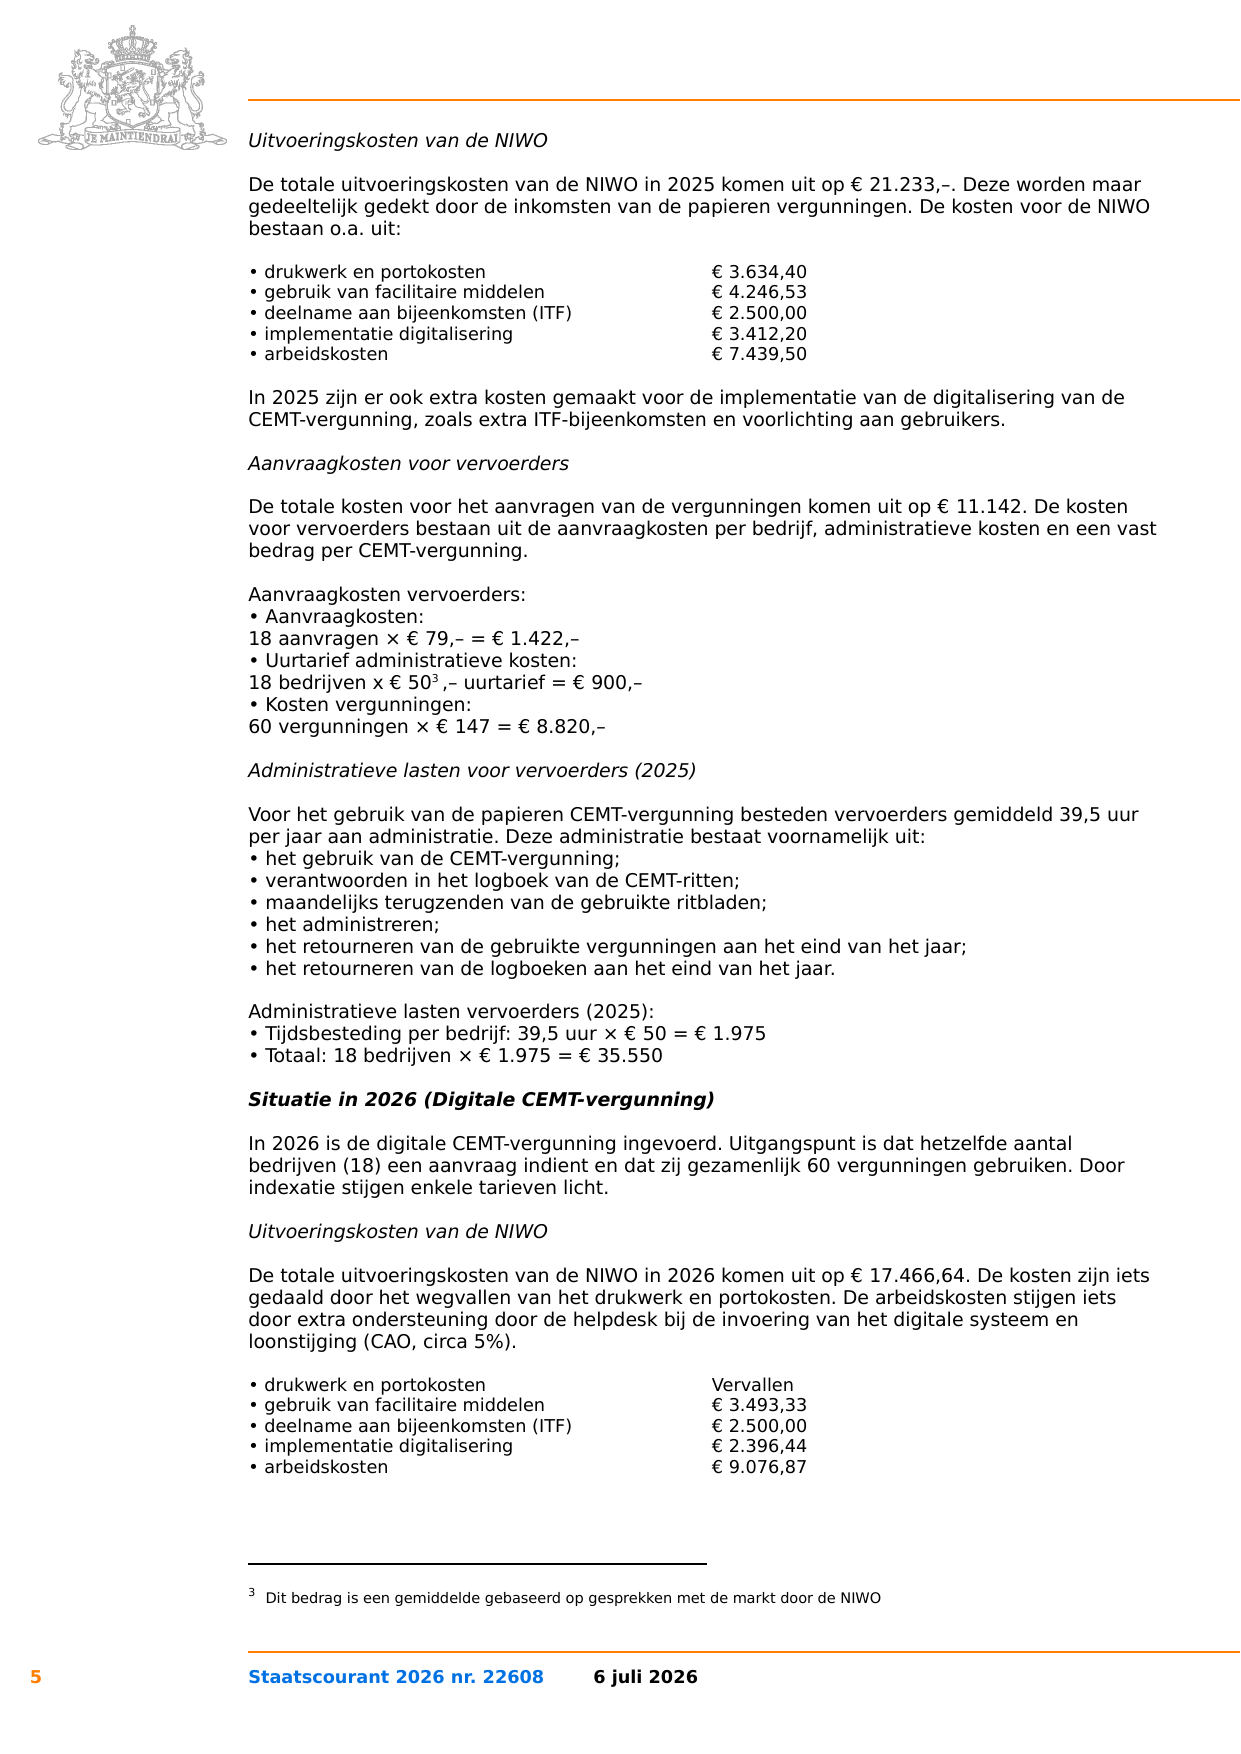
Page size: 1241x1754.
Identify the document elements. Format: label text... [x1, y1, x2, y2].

text De totale uitvoeringskosten van de NIWO in 2026 komen uit op € 17.466,64. De kosten zijn iets gedaald door het wegvallen van het drukwerk en portokosten. De arbeidskosten stijgen iets door extra ondersteuning door de helpdesk bij de invoering van het digitale systeem en loonstijging (CAO, circa 5%). [248, 1265, 1163, 1353]
table_cell • arbeidskosten [248, 1457, 706, 1478]
text In 2025 zijn er ook extra kosten gemaakt voor de implementatie van de digitalisering van de CEMT-vergunning, zoals extra ITF-bijeenkomsten en voorlichting aan gebruikers. [248, 387, 1163, 431]
text • Totaal: 18 bedrijven × € 1.975 = € 35.550 [248, 1045, 1163, 1067]
text Administratieve lasten vervoerders (2025): [248, 1001, 1163, 1023]
table_cell € 3.493,33 [706, 1395, 1163, 1416]
text • het administreren; [248, 913, 1163, 936]
picture [38, 25, 227, 150]
table_header Vervallen [706, 1375, 1163, 1395]
table_cell € 9.076,87 [706, 1457, 1163, 1478]
text 60 vergunningen × € 147 = € 8.820,– [248, 716, 1163, 738]
table_cell • implementatie digitalisering [248, 1436, 706, 1457]
text 18 aanvragen × € 79,– = € 1.422,– [248, 628, 1163, 650]
subtitle Uitvoeringskosten van de NIWO [248, 1221, 1163, 1243]
text • maandelijks terugzenden van de gebruikte ritbladen; [248, 892, 1163, 913]
subtitle Uitvoeringskosten van de NIWO [248, 130, 1163, 152]
text 18 bedrijven x € 50,– uurtarief = € 900,– [248, 672, 1163, 694]
table_cell • implementatie digitalisering [248, 324, 706, 344]
subtitle Administratieve lasten voor vervoerders (2025) [248, 760, 1163, 782]
table_header • drukwerk en portokosten [248, 1375, 706, 1395]
table_cell € 4.246,53 [706, 282, 1163, 303]
table_cell € 7.439,50 [706, 344, 1163, 365]
table_cell • gebruik van facilitaire middelen [248, 1395, 706, 1416]
text • het retourneren van de gebruikte vergunningen aan het eind van het jaar; [248, 936, 1163, 957]
table_cell € 3.412,20 [706, 324, 1163, 344]
text • Tijdsbesteding per bedrijf: 39,5 uur × € 50 = € 1.975 [248, 1023, 1163, 1045]
subtitle Aanvraagkosten voor vervoerders [248, 452, 1163, 474]
text Dit bedrag is een gemiddelde gebaseerd op gesprekken met de markt door de NIWO [248, 1586, 1163, 1608]
text • het gebruik van de CEMT-vergunning; [248, 848, 1163, 869]
text • het retourneren van de logboeken aan het eind van het jaar. [248, 957, 1163, 979]
table_header • drukwerk en portokosten [248, 262, 706, 282]
table_cell € 2.396,44 [706, 1436, 1163, 1457]
text • Kosten vergunningen: [248, 694, 1163, 716]
text In 2026 is de digitale CEMT-vergunning ingevoerd. Uitgangspunt is dat hetzelfde aantal bedrijven (18) een aanvraag indient en dat zij gezamenlijk 60 vergunningen gebruiken. Door indexatie stijgen enkele tarieven licht. [248, 1133, 1163, 1199]
table_cell • deelname aan bijeenkomsten (ITF) [248, 303, 706, 323]
text • verantwoorden in het logboek van de CEMT-ritten; [248, 869, 1163, 892]
table_cell € 2.500,00 [706, 1416, 1163, 1436]
table_cell € 2.500,00 [706, 303, 1163, 323]
table_cell • arbeidskosten [248, 344, 706, 365]
text De totale kosten voor het aanvragen van de vergunningen komen uit op € 11.142. De kosten voor vervoerders bestaan uit de aanvraagkosten per bedrijf, administratieve kosten en een vast bedrag per CEMT-vergunning. [248, 496, 1163, 562]
text • Aanvraagkosten: [248, 606, 1163, 628]
table_cell • gebruik van facilitaire middelen [248, 282, 706, 303]
text Aanvraagkosten vervoerders: [248, 584, 1163, 606]
text • Uurtarief administratieve kosten: [248, 650, 1163, 672]
text Voor het gebruik van de papieren CEMT-vergunning besteden vervoerders gemiddeld 39,5 uur per jaar aan administratie. Deze administratie bestaat voornamelijk uit: [248, 804, 1163, 848]
table_header € 3.634,40 [706, 262, 1163, 282]
subtitle Situatie in 2026 (Digitale CEMT-vergunning) [248, 1089, 1163, 1111]
text De totale uitvoeringskosten van de NIWO in 2025 komen uit op € 21.233,–. Deze worden maar gedeeltelijk gedekt door de inkomsten van de papieren vergunningen. De kosten voor de NIWO bestaan o.a. uit: [248, 174, 1163, 240]
table_cell • deelname aan bijeenkomsten (ITF) [248, 1416, 706, 1436]
